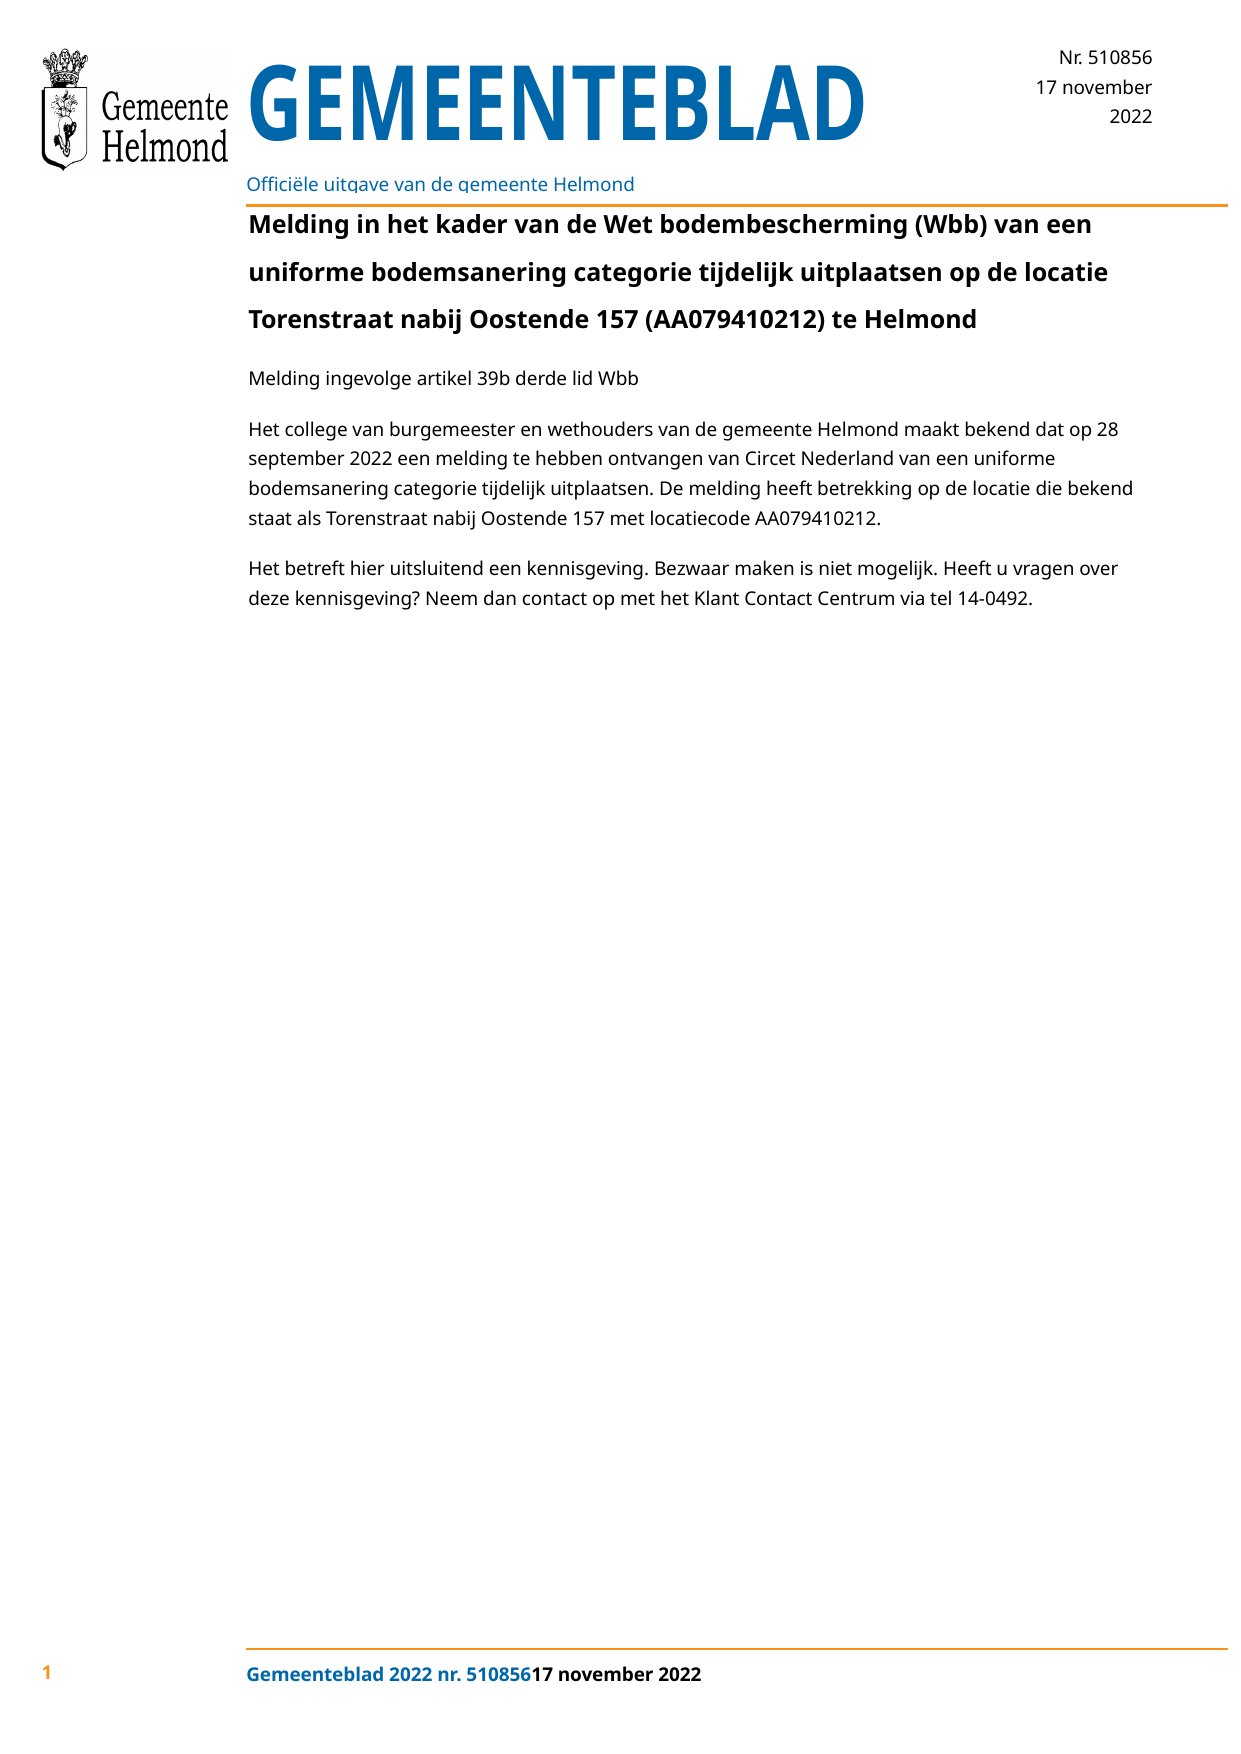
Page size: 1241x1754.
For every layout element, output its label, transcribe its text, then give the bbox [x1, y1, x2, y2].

picture [41, 47, 231, 172]
text Het college van burgemeester en wethouders van de gemeente Helmond maakt bekend dat op 28 september 2022 een melding te hebben ontvangen van Circet Nederland van een uniforme bodemsanering categorie tijdelijk uitplaatsen. De melding heeft betrekking op de locatie die bekend staat als Torenstraat nabij Oostende 157 met locatiecode AA079410212. [248, 416, 1152, 530]
text Melding in het kader van de Wet bodembescherming (Wbb) van een uniforme bodemsanering categorie tijdelijk uitplaatsen op de locatie Torenstraat nabij Oostende 157 (AA079410212) te Helmond [248, 207, 1152, 336]
text Het betreft hier uitsluitend een kennisgeving. Bezwaar maken is niet mogelijk. Heeft u vragen over deze kennisgeving? Neem dan contact op met het Klant Contact Centrum via tel 14-0492. [248, 555, 1152, 610]
text Melding ingevolge artikel 39b derde lid Wbb [248, 366, 1152, 391]
